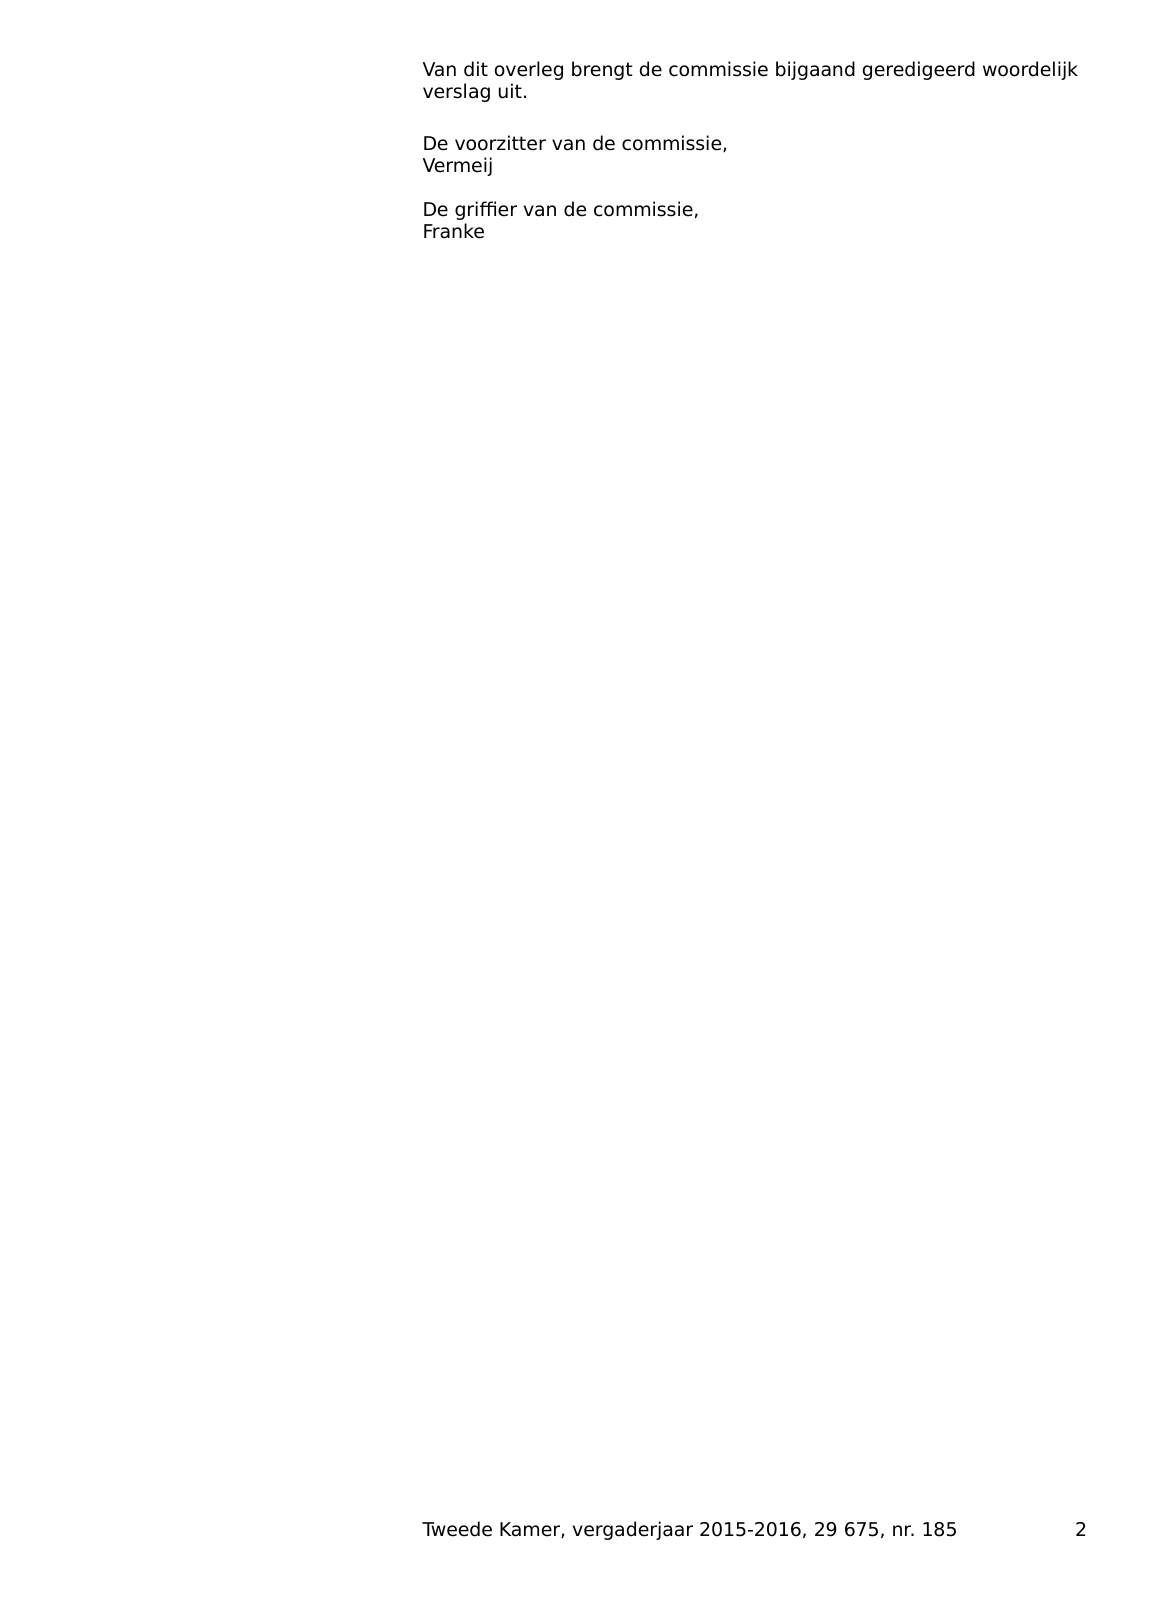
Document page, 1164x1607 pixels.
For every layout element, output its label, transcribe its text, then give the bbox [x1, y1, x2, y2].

text De griffier van de commissie, Franke [422, 199, 1087, 243]
text Van dit overleg brengt de commissie bijgaand geredigeerd woordelijk verslag uit. [422, 59, 1087, 103]
text De voorzitter van de commissie, Vermeij [422, 133, 1087, 177]
